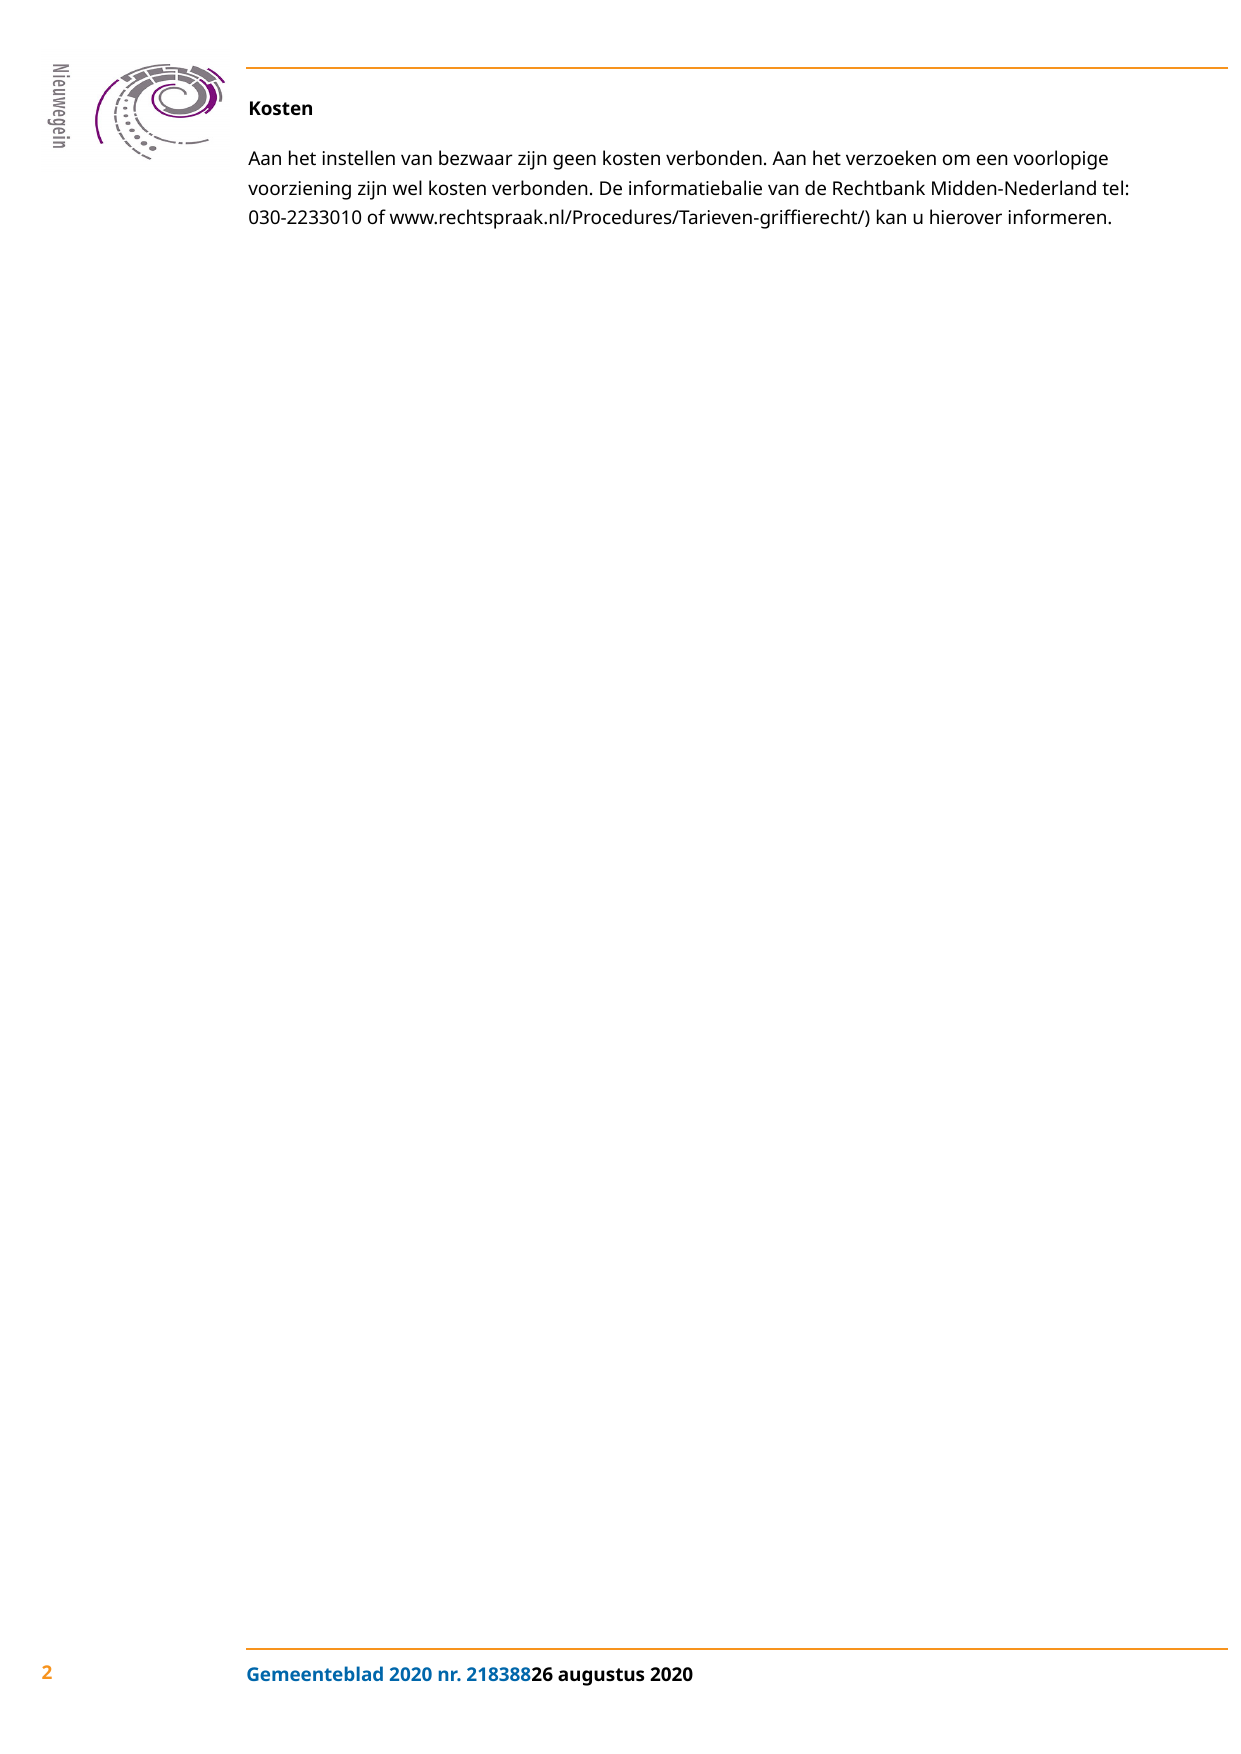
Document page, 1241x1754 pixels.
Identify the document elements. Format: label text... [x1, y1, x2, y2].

text Aan het instellen van bezwaar zijn geen kosten verbonden. Aan het verzoeken om een voorlopige voorziening zijn wel kosten verbonden. De informatiebalie van de Rechtbank Midden-Nederland tel: 030-2233010 of www.rechtspraak.nl/Procedures/Tarieven-griffierecht/) kan u hierover informeren. [248, 145, 1152, 230]
text Kosten [248, 95, 1152, 121]
picture [41, 47, 231, 172]
